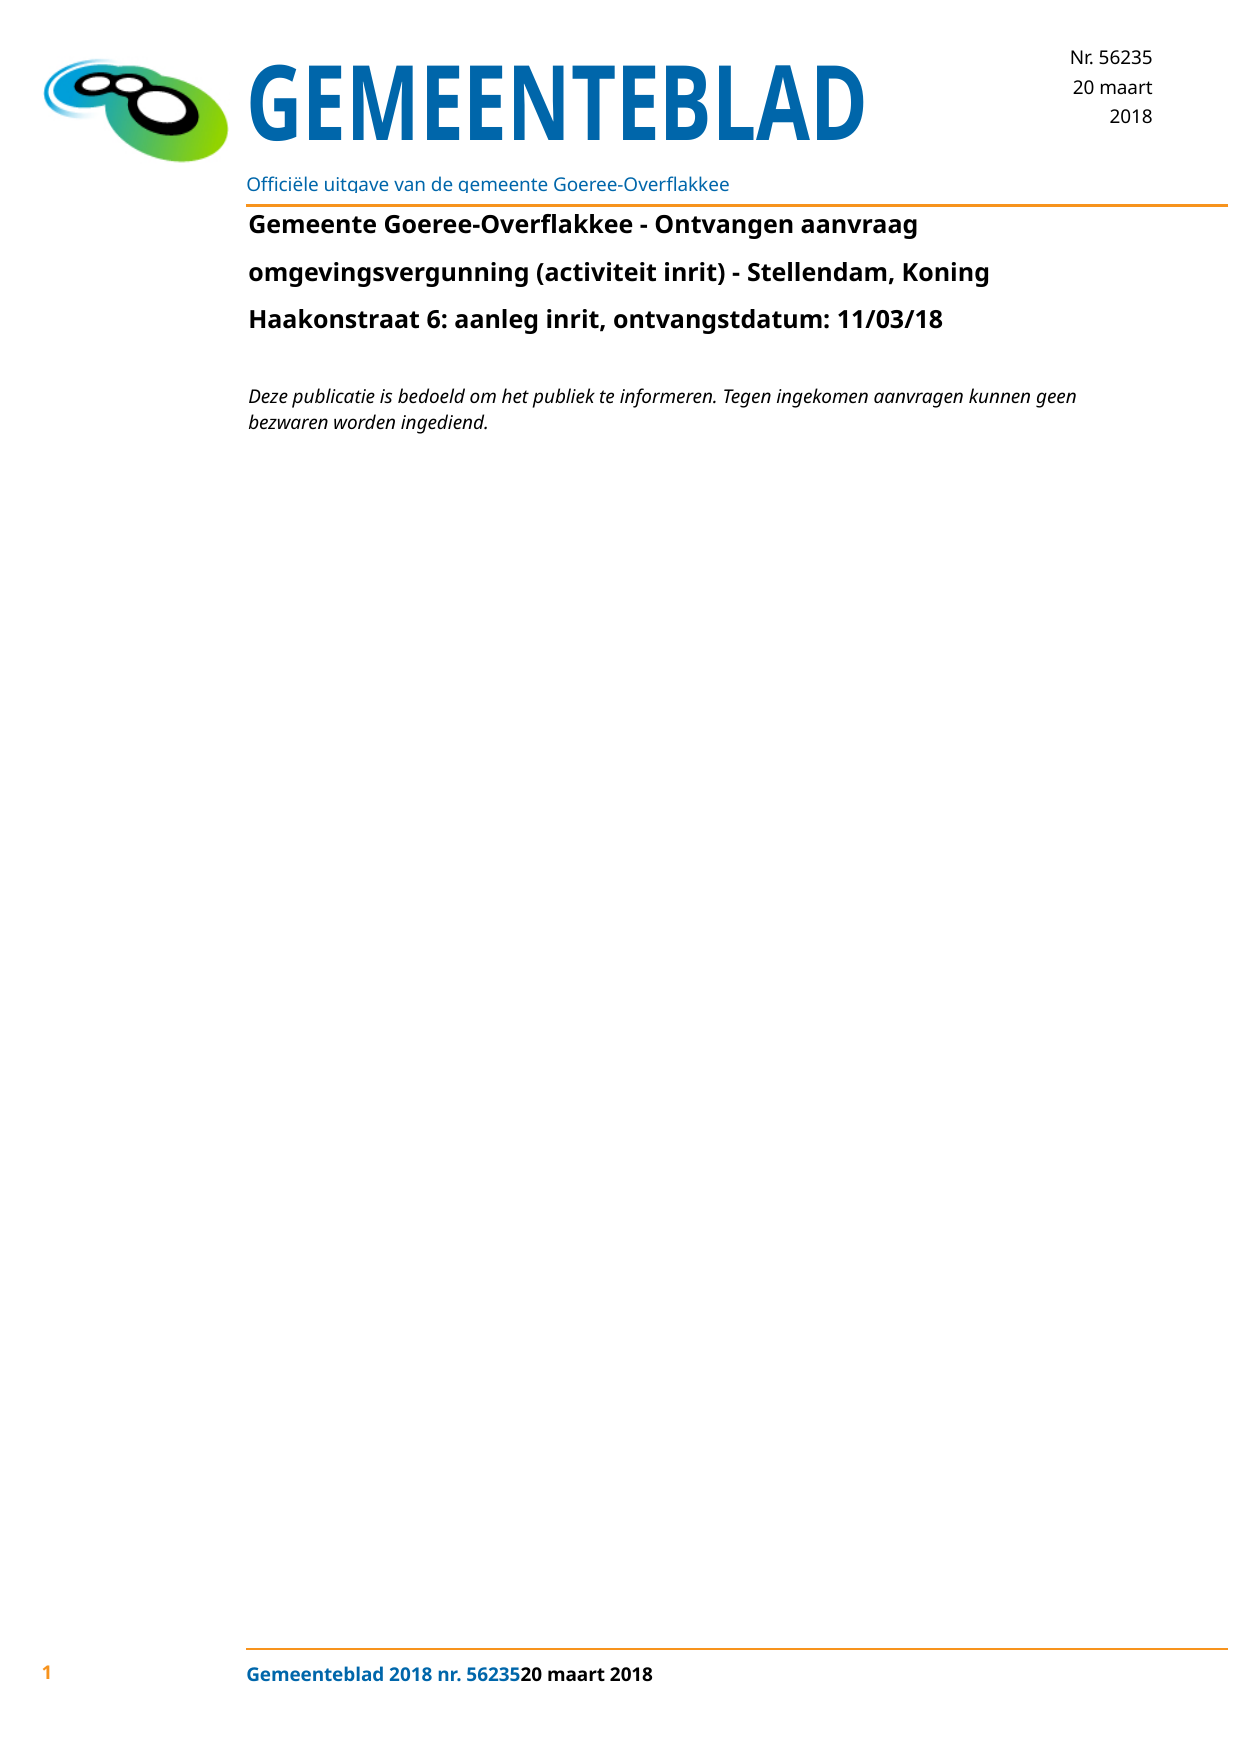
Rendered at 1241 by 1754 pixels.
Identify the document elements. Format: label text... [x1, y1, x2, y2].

picture [41, 47, 231, 172]
text Gemeente Goeree-Overflakkee - Ontvangen aanvraag omgevingsvergunning (activiteit inrit) - Stellendam, Koning Haakonstraat 6: aanleg inrit, ontvangstdatum: 11/03/18 [248, 207, 1152, 336]
text Deze publicatie is bedoeld om het publiek te informeren. Tegen ingekomen aanvragen kunnen geen bezwaren worden ingediend. [248, 384, 1152, 435]
